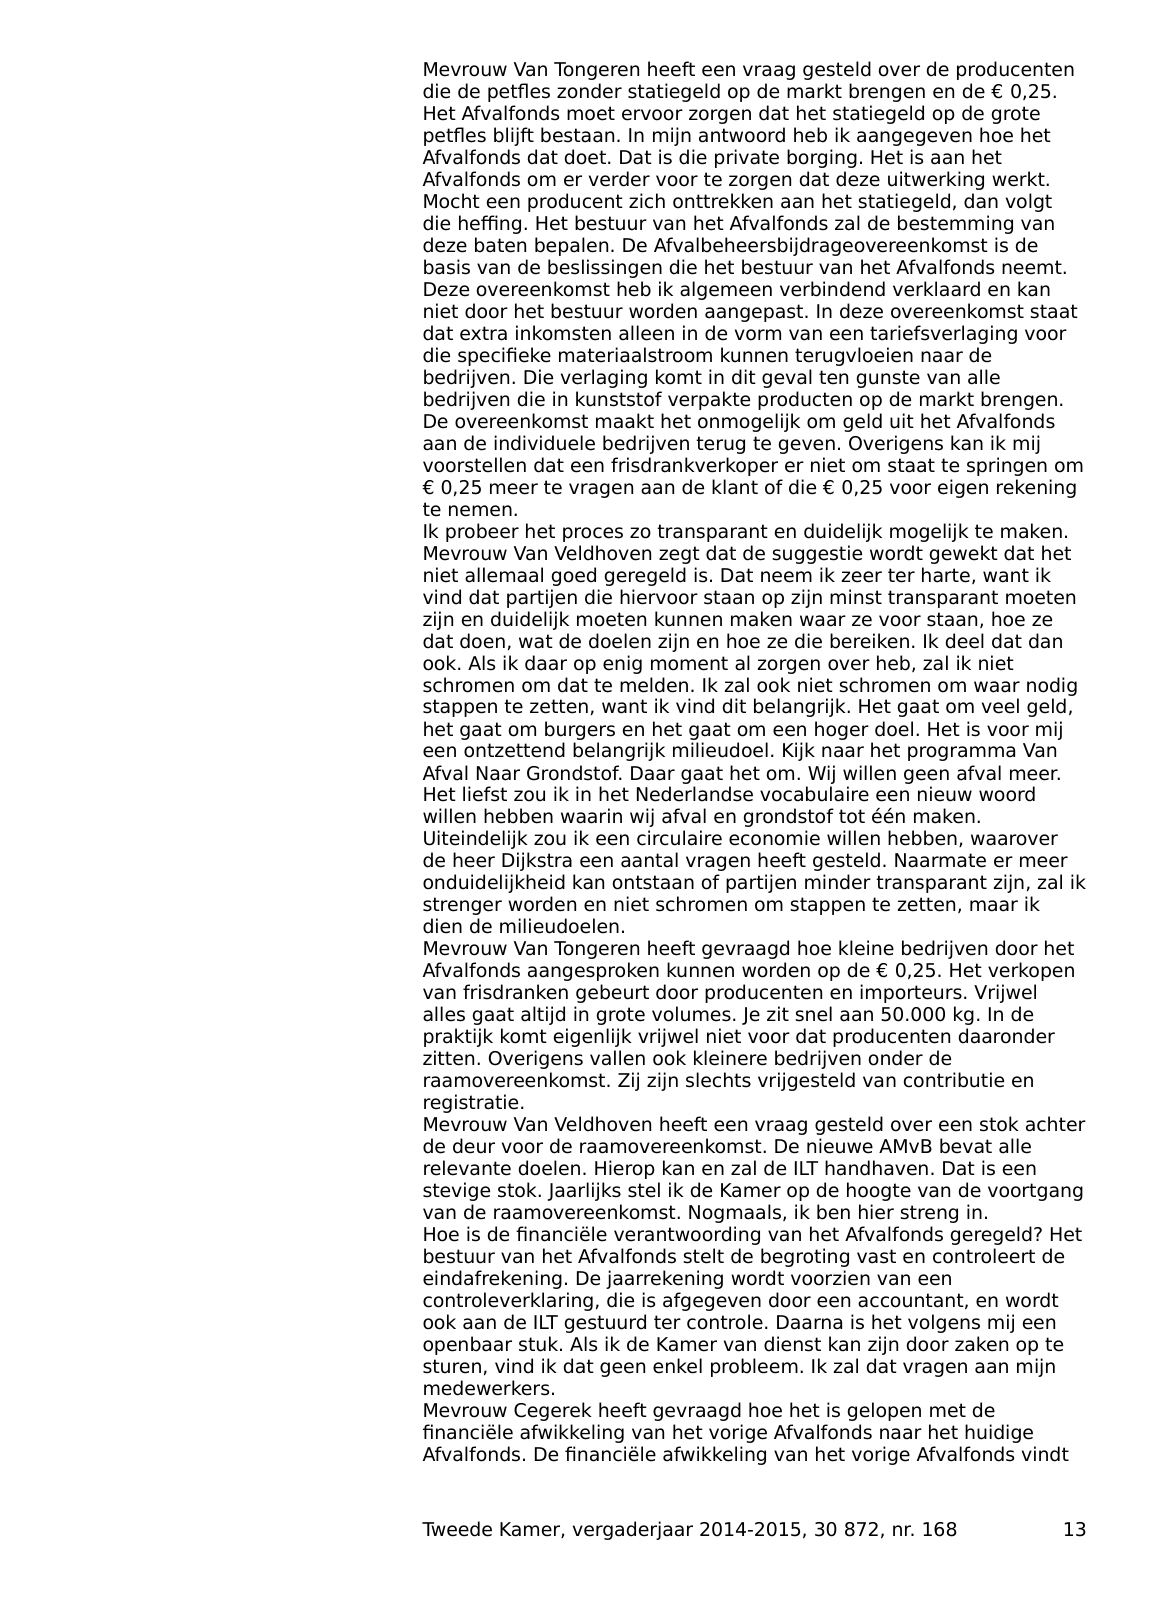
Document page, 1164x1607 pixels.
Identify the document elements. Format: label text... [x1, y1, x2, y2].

text Mevrouw Van Tongeren heeft een vraag gesteld over de producenten die de petfles zonder statiegeld op de markt brengen en de € 0,25. Het Afvalfonds moet ervoor zorgen dat het statiegeld op de grote petfles blijft bestaan. In mijn antwoord heb ik aangegeven hoe het Afvalfonds dat doet. Dat is die private borging. Het is aan het Afvalfonds om er verder voor te zorgen dat deze uitwerking werkt. Mocht een producent zich onttrekken aan het statiegeld, dan volgt die heffing. Het bestuur van het Afvalfonds zal de bestemming van deze baten bepalen. De Afvalbeheersbijdrageovereenkomst is de basis van de beslissingen die het bestuur van het Afvalfonds neemt. Deze overeenkomst heb ik algemeen verbindend verklaard en kan niet door het bestuur worden aangepast. In deze overeenkomst staat dat extra inkomsten alleen in de vorm van een tariefsverlaging voor die specifieke materiaalstroom kunnen terugvloeien naar de bedrijven. Die verlaging komt in dit geval ten gunste van alle bedrijven die in kunststof verpakte producten op de markt brengen. De overeenkomst maakt het onmogelijk om geld uit het Afvalfonds aan de individuele bedrijven terug te geven. Overigens kan ik mij voorstellen dat een frisdrankverkoper er niet om staat te springen om € 0,25 meer te vragen aan de klant of die € 0,25 voor eigen rekening te nemen. [422, 59, 1087, 521]
text Hoe is de financiële verantwoording van het Afvalfonds geregeld? Het bestuur van het Afvalfonds stelt de begroting vast en controleert de eindafrekening. De jaarrekening wordt voorzien van een controleverklaring, die is afgegeven door een accountant, en wordt ook aan de ILT gestuurd ter controle. Daarna is het volgens mij een openbaar stuk. Als ik de Kamer van dienst kan zijn door zaken op te sturen, vind ik dat geen enkel probleem. Ik zal dat vragen aan mijn medewerkers. [422, 1224, 1087, 1400]
text Ik probeer het proces zo transparant en duidelijk mogelijk te maken. Mevrouw Van Veldhoven zegt dat de suggestie wordt gewekt dat het niet allemaal goed geregeld is. Dat neem ik zeer ter harte, want ik vind dat partijen die hiervoor staan op zijn minst transparant moeten zijn en duidelijk moeten kunnen maken waar ze voor staan, hoe ze dat doen, wat de doelen zijn en hoe ze die bereiken. Ik deel dat dan ook. Als ik daar op enig moment al zorgen over heb, zal ik niet schromen om dat te melden. Ik zal ook niet schromen om waar nodig stappen te zetten, want ik vind dit belangrijk. Het gaat om veel geld, het gaat om burgers en het gaat om een hoger doel. Het is voor mij een ontzettend belangrijk milieudoel. Kijk naar het programma Van Afval Naar Grondstof. Daar gaat het om. Wij willen geen afval meer. Het liefst zou ik in het Nederlandse vocabulaire een nieuw woord willen hebben waarin wij afval en grondstof tot één maken. Uiteindelijk zou ik een circulaire economie willen hebben, waarover de heer Dijkstra een aantal vragen heeft gesteld. Naarmate er meer onduidelijkheid kan ontstaan of partijen minder transparant zijn, zal ik strenger worden en niet schromen om stappen te zetten, maar ik dien de milieudoelen. [422, 521, 1087, 938]
text Mevrouw Van Veldhoven heeft een vraag gesteld over een stok achter de deur voor de raamovereenkomst. De nieuwe AMvB bevat alle relevante doelen. Hierop kan en zal de ILT handhaven. Dat is een stevige stok. Jaarlijks stel ik de Kamer op de hoogte van de voortgang van de raamovereenkomst. Nogmaals, ik ben hier streng in. [422, 1114, 1087, 1224]
text Mevrouw Van Tongeren heeft gevraagd hoe kleine bedrijven door het Afvalfonds aangesproken kunnen worden op de € 0,25. Het verkopen van frisdranken gebeurt door producenten en importeurs. Vrijwel alles gaat altijd in grote volumes. Je zit snel aan 50.000 kg. In de praktijk komt eigenlijk vrijwel niet voor dat producenten daaronder zitten. Overigens vallen ook kleinere bedrijven onder de raamovereenkomst. Zij zijn slechts vrijgesteld van contributie en registratie. [422, 938, 1087, 1114]
text Mevrouw Cegerek heeft gevraagd hoe het is gelopen met de financiële afwikkeling van het vorige Afvalfonds naar het huidige Afvalfonds. De financiële afwikkeling van het vorige Afvalfonds vindt [422, 1400, 1087, 1466]
